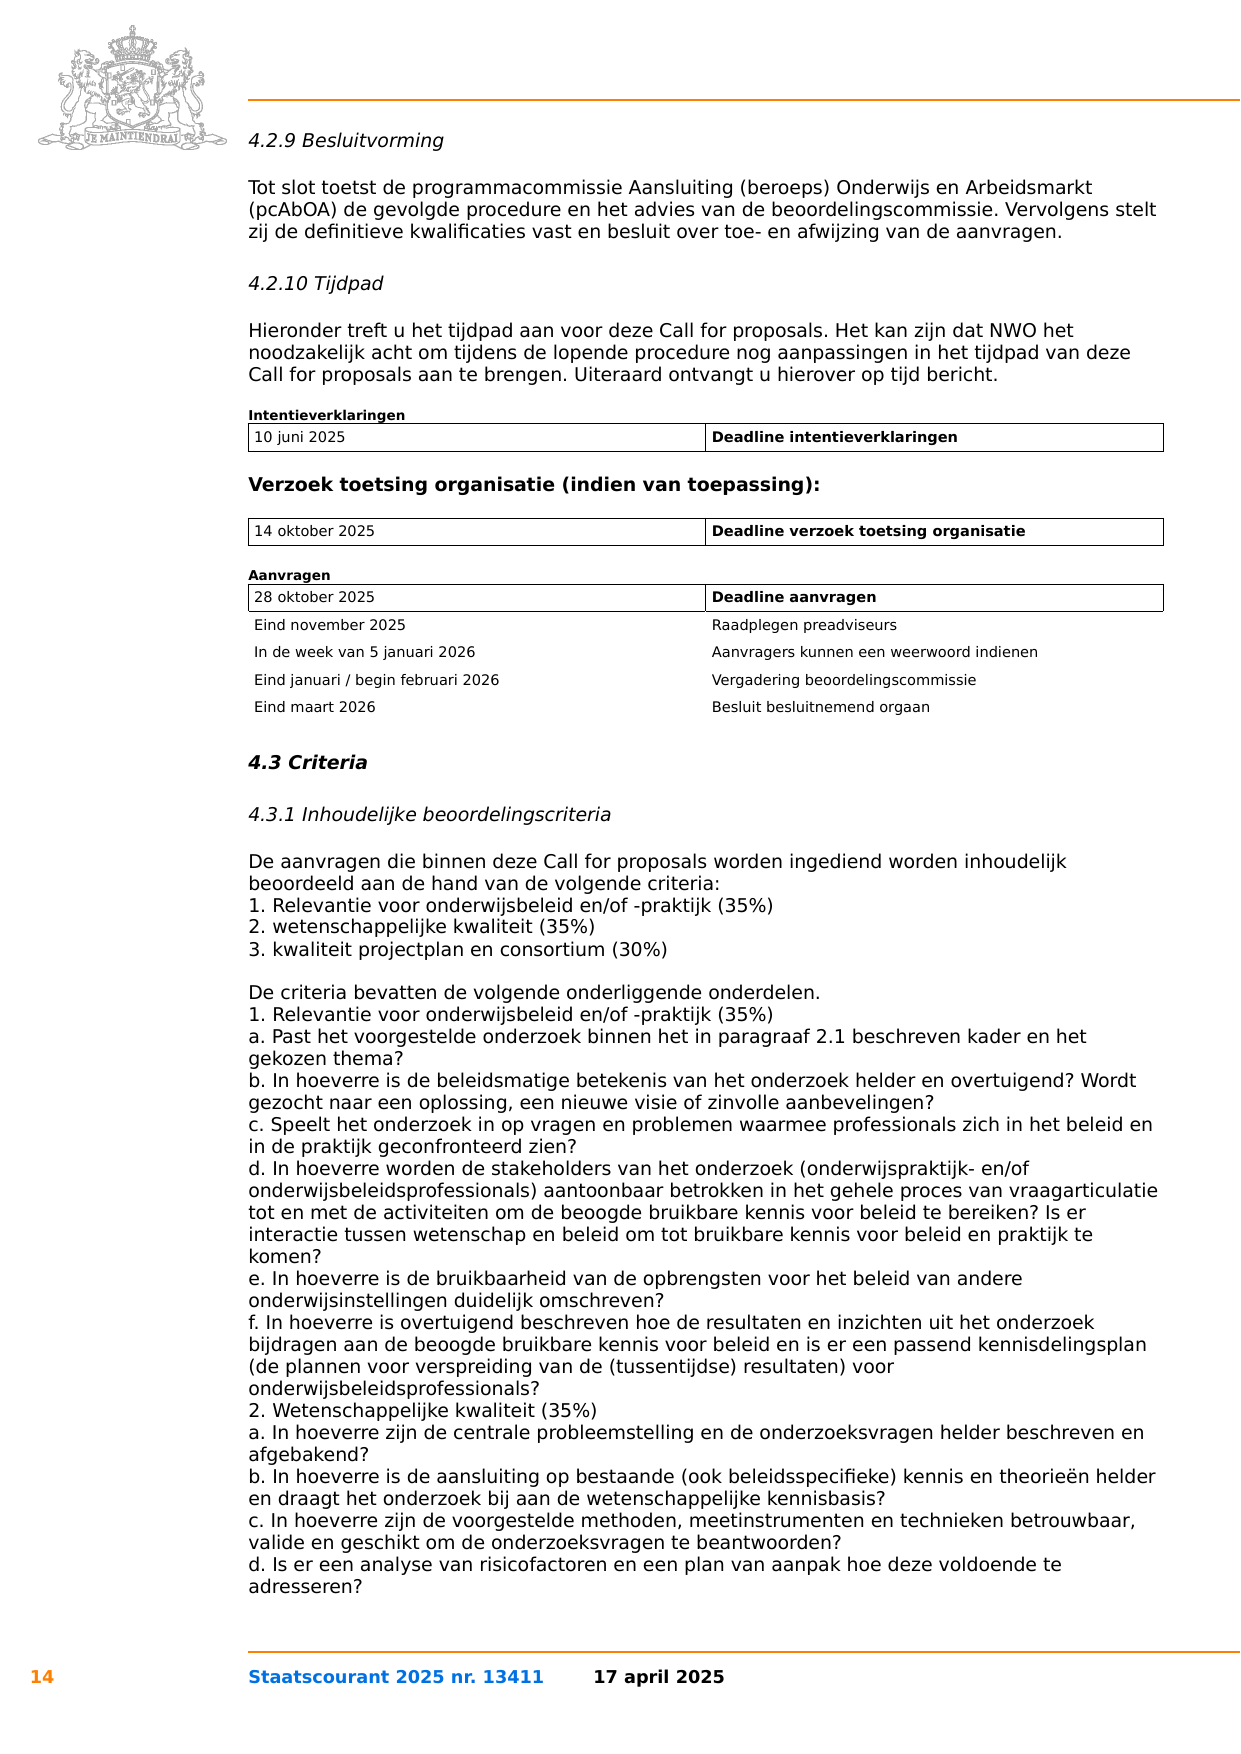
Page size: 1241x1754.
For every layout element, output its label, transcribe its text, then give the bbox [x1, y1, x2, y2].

text Hieronder treft u het tijdpad aan voor deze Call for proposals. Het kan zijn dat NWO het noodzakelijk acht om tijdens de lopende procedure nog aanpassingen in het tijdpad van deze Call for proposals aan te brengen. Uiteraard ontvangt u hierover op tijd bericht. [248, 320, 1163, 386]
text d. In hoeverre worden de stakeholders van het onderzoek (onderwijspraktijk- en/of onderwijsbeleidsprofessionals) aantoonbaar betrokken in het gehele proces van vraagarticulatie tot en met de activiteiten om de beoogde bruikbare kennis voor beleid te bereiken? Is er interactie tussen wetenschap en beleid om tot bruikbare kennis voor beleid en praktijk te komen? [248, 1158, 1163, 1268]
subtitle 4.2.9 Besluitvorming [248, 130, 1163, 152]
table_cell Aanvragers kunnen een weerwoord indienen [706, 639, 1163, 666]
subtitle 4.3.1 Inhoudelijke beoordelingscriteria [248, 803, 1163, 826]
text 3. kwaliteit projectplan en consortium (30%) [248, 938, 1163, 960]
table_header 14 oktober 2025 [249, 519, 705, 545]
text 2. Wetenschappelijke kwaliteit (35%) [248, 1400, 1163, 1422]
table_cell Eind maart 2026 [249, 694, 705, 721]
text 2. wetenschappelijke kwaliteit (35%) [248, 916, 1163, 938]
text e. In hoeverre is de bruikbaarheid van de opbrengsten voor het beleid van andere onderwijsinstellingen duidelijk omschreven? [248, 1268, 1163, 1312]
text Tot slot toetst de programmacommissie Aansluiting (beroeps) Onderwijs en Arbeidsmarkt (pcAbOA) de gevolgde procedure en het advies van de beoordelingscommissie. Vervolgens stelt zij de definitieve kwalificaties vast en besluit over toe- en afwijzing van de aanvragen. [248, 177, 1163, 243]
text 1. Relevantie voor onderwijsbeleid en/of -praktijk (35%) [248, 894, 1163, 916]
table_cell Eind november 2025 [249, 612, 705, 638]
table_header Intentieverklaringen [248, 408, 1163, 423]
table_cell Deadline aanvragen [706, 585, 1163, 611]
table_cell 10 juni 2025 [249, 424, 705, 451]
text De criteria bevatten de volgende onderliggende onderdelen. [248, 982, 1163, 1004]
table_cell Deadline intentieverklaringen [706, 424, 1163, 451]
picture [38, 25, 227, 150]
text c. In hoeverre zijn de voorgestelde methoden, meetinstrumenten en technieken betrouwbaar, valide en geschikt om de onderzoeksvragen te beantwoorden? [248, 1510, 1163, 1554]
table_header Aanvragen [248, 568, 1163, 583]
table_cell In de week van 5 januari 2026 [249, 639, 705, 666]
table_cell Eind januari / begin februari 2026 [249, 667, 705, 693]
text b. In hoeverre is de aansluiting op bestaande (ook beleidsspecifieke) kennis en theorieën helder en draagt het onderzoek bij aan de wetenschappelijke kennisbasis? [248, 1466, 1163, 1510]
table_cell Vergadering beoordelingscommissie [706, 667, 1163, 693]
table_cell 28 oktober 2025 [249, 585, 705, 611]
text Verzoek toetsing organisatie (indien van toepassing): [248, 474, 1163, 496]
text b. In hoeverre is de beleidsmatige betekenis van het onderzoek helder en overtuigend? Wordt gezocht naar een oplossing, een nieuwe visie of zinvolle aanbevelingen? [248, 1070, 1163, 1114]
text f. In hoeverre is overtuigend beschreven hoe de resultaten en inzichten uit het onderzoek bijdragen aan de beoogde bruikbare kennis voor beleid en is er een passend kennisdelingsplan (de plannen voor verspreiding van de (tussentijdse) resultaten) voor onderwijsbeleidsprofessionals? [248, 1312, 1163, 1400]
text c. Speelt het onderzoek in op vragen en problemen waarmee professionals zich in het beleid en in de praktijk geconfronteerd zien? [248, 1114, 1163, 1158]
table_cell Raadplegen preadviseurs [706, 612, 1163, 638]
table_cell Besluit besluitnemend orgaan [706, 694, 1163, 721]
table_header Deadline verzoek toetsing organisatie [706, 519, 1163, 545]
text 1. Relevantie voor onderwijsbeleid en/of -praktijk (35%) [248, 1004, 1163, 1026]
subtitle 4.2.10 Tijdpad [248, 273, 1163, 295]
text a. In hoeverre zijn de centrale probleemstelling en de onderzoeksvragen helder beschreven en afgebakend? [248, 1422, 1163, 1466]
text De aanvragen die binnen deze Call for proposals worden ingediend worden inhoudelijk beoordeeld aan de hand van de volgende criteria: [248, 851, 1163, 894]
text a. Past het voorgestelde onderzoek binnen het in paragraaf 2.1 beschreven kader en het gekozen thema? [248, 1026, 1163, 1070]
text d. Is er een analyse van risicofactoren en een plan van aanpak hoe deze voldoende te adresseren? [248, 1554, 1163, 1598]
subtitle 4.3 Criteria [248, 752, 1163, 773]
